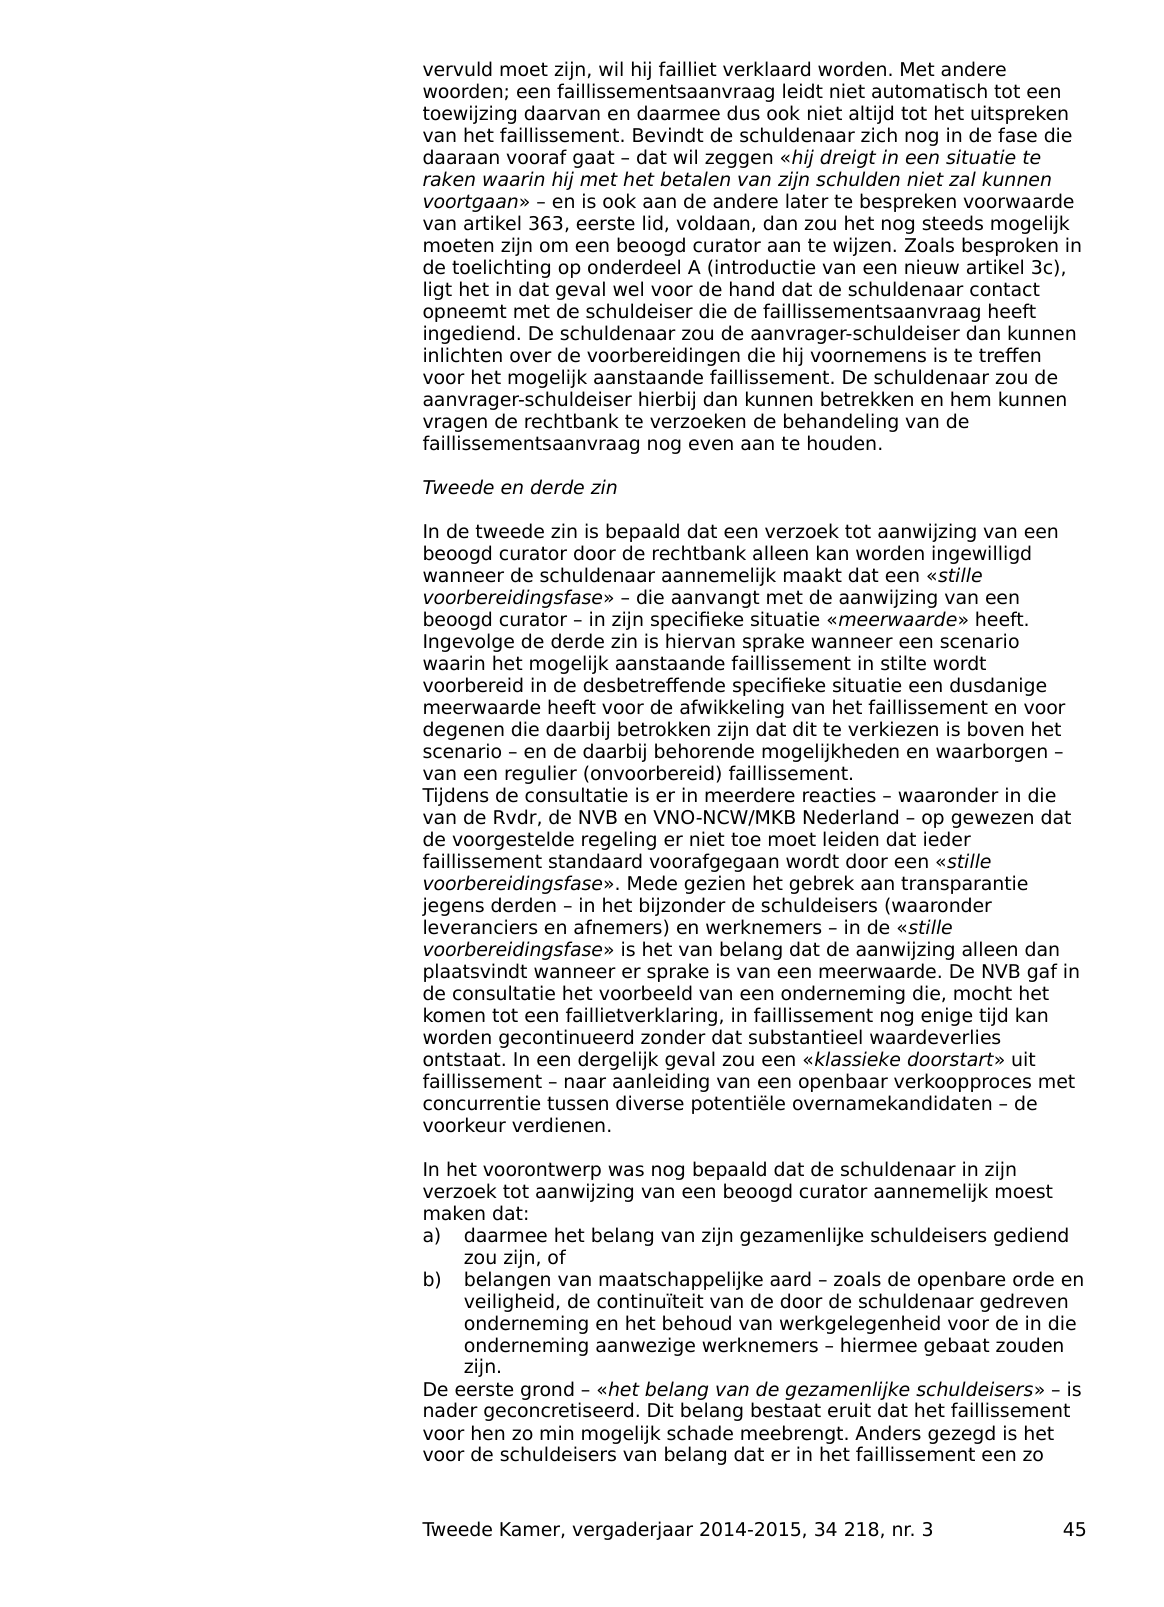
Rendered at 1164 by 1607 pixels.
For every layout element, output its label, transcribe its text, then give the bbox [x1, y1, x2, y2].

text De eerste grond – «het belang van de gezamenlijke schuldeisers» – is nader geconcretiseerd. Dit belang bestaat eruit dat het faillissement voor hen zo min mogelijk schade meebrengt. Anders gezegd is het voor de schuldeisers van belang dat er in het faillissement een zo [422, 1378, 1087, 1466]
text In het voorontwerp was nog bepaald dat de schuldenaar in zijn verzoek tot aanwijzing van een beoogd curator aannemelijk moest maken dat: [422, 1159, 1087, 1224]
subtitle Tweede en derde zin [422, 477, 1087, 499]
text b) belangen van maatschappelijke aard – zoals de openbare orde en veiligheid, de continuïteit van de door de schuldenaar gedreven onderneming en het behoud van werkgelegenheid voor de in die onderneming aanwezige werknemers – hiermee gebaat zouden zijn. [422, 1268, 1087, 1378]
text Tijdens de consultatie is er in meerdere reacties – waaronder in die van de Rvdr, de NVB en VNO-NCW/MKB Nederland – op gewezen dat de voorgestelde regeling er niet toe moet leiden dat ieder faillissement standaard voorafgegaan wordt door een «stille voorbereidingsfase». Mede gezien het gebrek aan transparantie jegens derden – in het bijzonder de schuldeisers (waaronder leveranciers en afnemers) en werknemers – in de «stille voorbereidingsfase» is het van belang dat de aanwijzing alleen dan plaatsvindt wanneer er sprake is van een meerwaarde. De NVB gaf in de consultatie het voorbeeld van een onderneming die, mocht het komen tot een faillietverklaring, in faillissement nog enige tijd kan worden gecontinueerd zonder dat substantieel waardeverlies ontstaat. In een dergelijk geval zou een «klassieke doorstart» uit faillissement – naar aanleiding van een openbaar verkoopproces met concurrentie tussen diverse potentiële overnamekandidaten – de voorkeur verdienen. [422, 785, 1087, 1136]
text a) daarmee het belang van zijn gezamenlijke schuldeisers gediend zou zijn, of [422, 1224, 1087, 1268]
text In de tweede zin is bepaald dat een verzoek tot aanwijzing van een beoogd curator door de rechtbank alleen kan worden ingewilligd wanneer de schuldenaar aannemelijk maakt dat een «stille voorbereidingsfase» – die aanvangt met de aanwijzing van een beoogd curator – in zijn specifieke situatie «meerwaarde» heeft. Ingevolge de derde zin is hiervan sprake wanneer een scenario waarin het mogelijk aanstaande faillissement in stilte wordt voorbereid in de desbetreffende specifieke situatie een dusdanige meerwaarde heeft voor de afwikkeling van het faillissement en voor degenen die daarbij betrokken zijn dat dit te verkiezen is boven het scenario – en de daarbij behorende mogelijkheden en waarborgen – van een regulier (onvoorbereid) faillissement. [422, 521, 1087, 785]
text vervuld moet zijn, wil hij failliet verklaard worden. Met andere woorden; een faillissementsaanvraag leidt niet automatisch tot een toewijzing daarvan en daarmee dus ook niet altijd tot het uitspreken van het faillissement. Bevindt de schuldenaar zich nog in de fase die daaraan vooraf gaat – dat wil zeggen «hij dreigt in een situatie te raken waarin hij met het betalen van zijn schulden niet zal kunnen voortgaan» – en is ook aan de andere later te bespreken voorwaarde van artikel 363, eerste lid, voldaan, dan zou het nog steeds mogelijk moeten zijn om een beoogd curator aan te wijzen. Zoals besproken in de toelichting op onderdeel A (introductie van een nieuw artikel 3c), ligt het in dat geval wel voor de hand dat de schuldenaar contact opneemt met de schuldeiser die de faillissementsaanvraag heeft ingediend. De schuldenaar zou de aanvrager-schuldeiser dan kunnen inlichten over de voorbereidingen die hij voornemens is te treffen voor het mogelijk aanstaande faillissement. De schuldenaar zou de aanvrager-schuldeiser hierbij dan kunnen betrekken en hem kunnen vragen de rechtbank te verzoeken de behandeling van de faillissementsaanvraag nog even aan te houden. [422, 59, 1087, 455]
